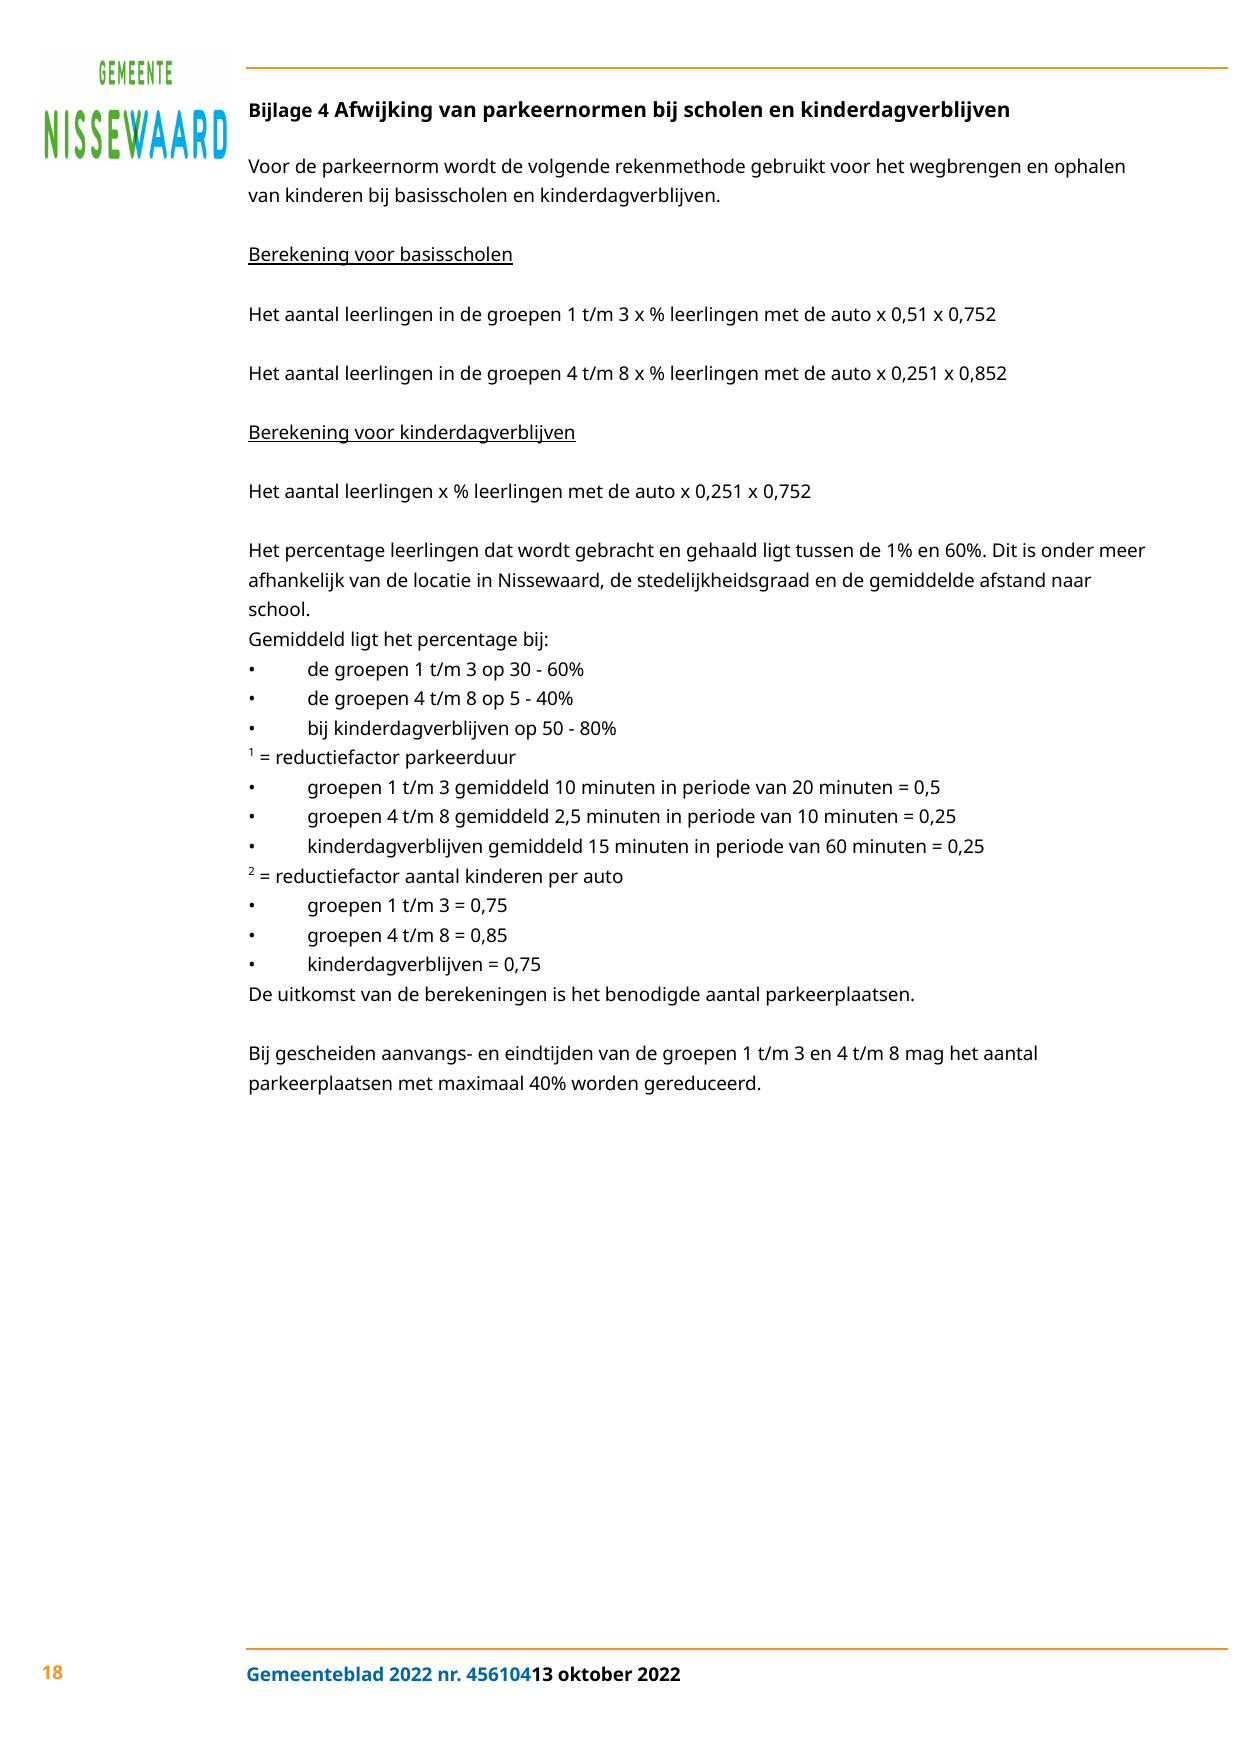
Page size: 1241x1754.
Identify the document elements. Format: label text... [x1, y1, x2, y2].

text Het percentage leerlingen dat wordt gebracht en gehaald ligt tussen de 1% en 60%. Dit is onder meer afhankelijk van de locatie in Nissewaard, de stedelijkheidsgraad en de gemiddelde afstand naar school. [248, 537, 1152, 622]
text Berekening voor kinderdagverblijven [248, 419, 1152, 445]
text Het aantal leerlingen x % leerlingen met de auto x 0,251 x 0,752 [248, 478, 1152, 504]
text Voor de parkeernorm wordt de volgende rekenmethode gebruikt voor het wegbrengen en ophalen van kinderen bij basisscholen en kinderdagverblijven. [248, 153, 1152, 208]
text 2 = reductiefactor aantal kinderen per auto [248, 863, 1152, 889]
list kinderdagverblijven gemiddeld 15 minuten in periode van 60 minuten = 0,25 [248, 833, 1152, 859]
text Berekening voor basisscholen [248, 242, 1152, 267]
list groepen 1 t/m 3 = 0,75 [248, 892, 1152, 918]
list groepen 4 t/m 8 gemiddeld 2,5 minuten in periode van 10 minuten = 0,25 [248, 804, 1152, 829]
text 1 = reductiefactor parkeerduur [248, 744, 1152, 770]
list de groepen 1 t/m 3 op 30 - 60% [248, 656, 1152, 682]
picture [41, 47, 231, 172]
text Het aantal leerlingen in de groepen 1 t/m 3 x % leerlingen met de auto x 0,51 x 0,752 [248, 301, 1152, 327]
text De uitkomst van de berekeningen is het benodigde aantal parkeerplaatsen. [248, 981, 1152, 1007]
text Gemiddeld ligt het percentage bij: [248, 626, 1152, 652]
list kinderdagverblijven = 0,75 [248, 952, 1152, 977]
list bij kinderdagverblijven op 50 - 80% [248, 715, 1152, 741]
list groepen 1 t/m 3 gemiddeld 10 minuten in periode van 20 minuten = 0,5 [248, 774, 1152, 800]
list de groepen 4 t/m 8 op 5 - 40% [248, 685, 1152, 711]
list groepen 4 t/m 8 = 0,85 [248, 922, 1152, 948]
text Bijlage 4 Afwijking van parkeernormen bij scholen en kinderdagverblijven [248, 95, 1152, 123]
text Het aantal leerlingen in de groepen 4 t/m 8 x % leerlingen met de auto x 0,251 x 0,852 [248, 360, 1152, 386]
text Bij gescheiden aanvangs- en eindtijden van de groepen 1 t/m 3 en 4 t/m 8 mag het aantal parkeerplaatsen met maximaal 40% worden gereduceerd. [248, 1040, 1152, 1096]
